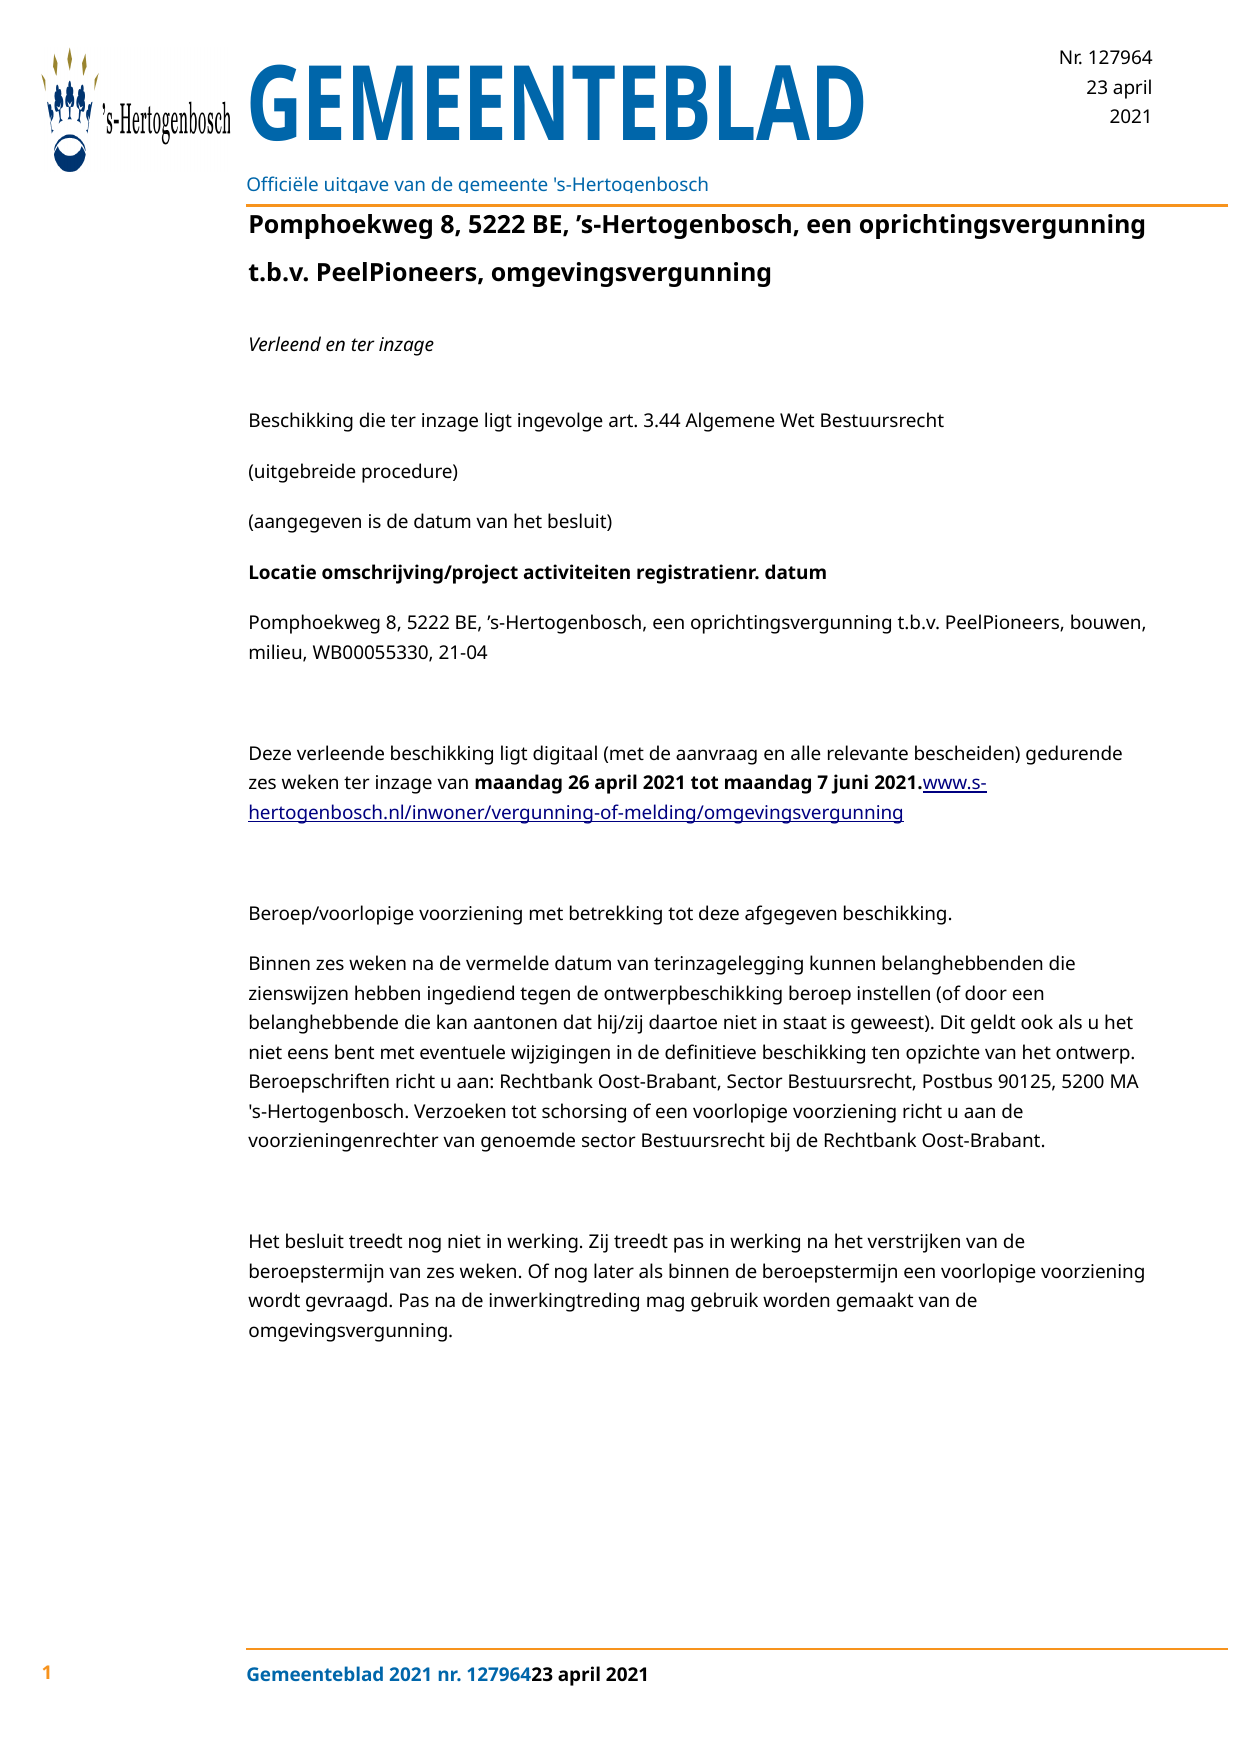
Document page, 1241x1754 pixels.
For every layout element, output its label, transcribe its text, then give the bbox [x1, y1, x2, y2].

text (aangegeven is de datum van het besluit) [248, 508, 1152, 534]
text Binnen zes weken na de vermelde datum van terinzagelegging kunnen belanghebbenden die zienswijzen hebben ingediend tegen de ontwerpbeschikking beroep instellen (of door een belanghebbende die kan aantonen dat hij/zij daartoe niet in staat is geweest). Dit geldt ook als u het niet eens bent met eventuele wijzigingen in de definitieve beschikking ten opzichte van het ontwerp. Beroepschriften richt u aan: Rechtbank Oost-Brabant, Sector Bestuursrecht, Postbus 90125, 5200 MA 's-Hertogenbosch. Verzoeken tot schorsing of een voorlopige voorziening richt u aan de voorzieningenrechter van genoemde sector Bestuursrecht bij de Rechtbank Oost-Brabant. [248, 950, 1152, 1153]
text Deze verleende beschikking ligt digitaal (met de aanvraag en alle relevante bescheiden) gedurende zes weken ter inzage van maandag 26 april 2021 tot maandag 7 juni 2021.www.s-hertogenbosch.nl/inwoner/vergunning-of-melding/omgevingsvergunning [248, 740, 1152, 824]
text Het besluit treedt nog niet in werking. Zij treedt pas in werking na het verstrijken van de beroepstermijn van zes weken. Of nog later als binnen de beroepstermijn een voorlopige voorziening wordt gevraagd. Pas na de inwerkingtreding mag gebruik worden gemaakt van de omgevingsvergunning. [248, 1228, 1152, 1343]
text Verleend en ter inzage [248, 331, 1152, 357]
text (uitgebreide procedure) [248, 458, 1152, 484]
text Beschikking die ter inzage ligt ingevolge art. 3.44 Algemene Wet Bestuursrecht [248, 408, 1152, 433]
text Locatie omschrijving/project activiteiten registratienr. datum [248, 559, 1152, 584]
text Pomphoekweg 8, 5222 BE, ’s-Hertogenbosch, een oprichtingsvergunning t.b.v. PeelPioneers, omgevingsvergunning [248, 207, 1152, 288]
text Pomphoekweg 8, 5222 BE, ’s-Hertogenbosch, een oprichtingsvergunning t.b.v. PeelPioneers, bouwen, milieu, WB00055330, 21-04 [248, 609, 1152, 664]
picture [41, 47, 231, 172]
text Beroep/voorlopige voorziening met betrekking tot deze afgegeven beschikking. [248, 900, 1152, 925]
